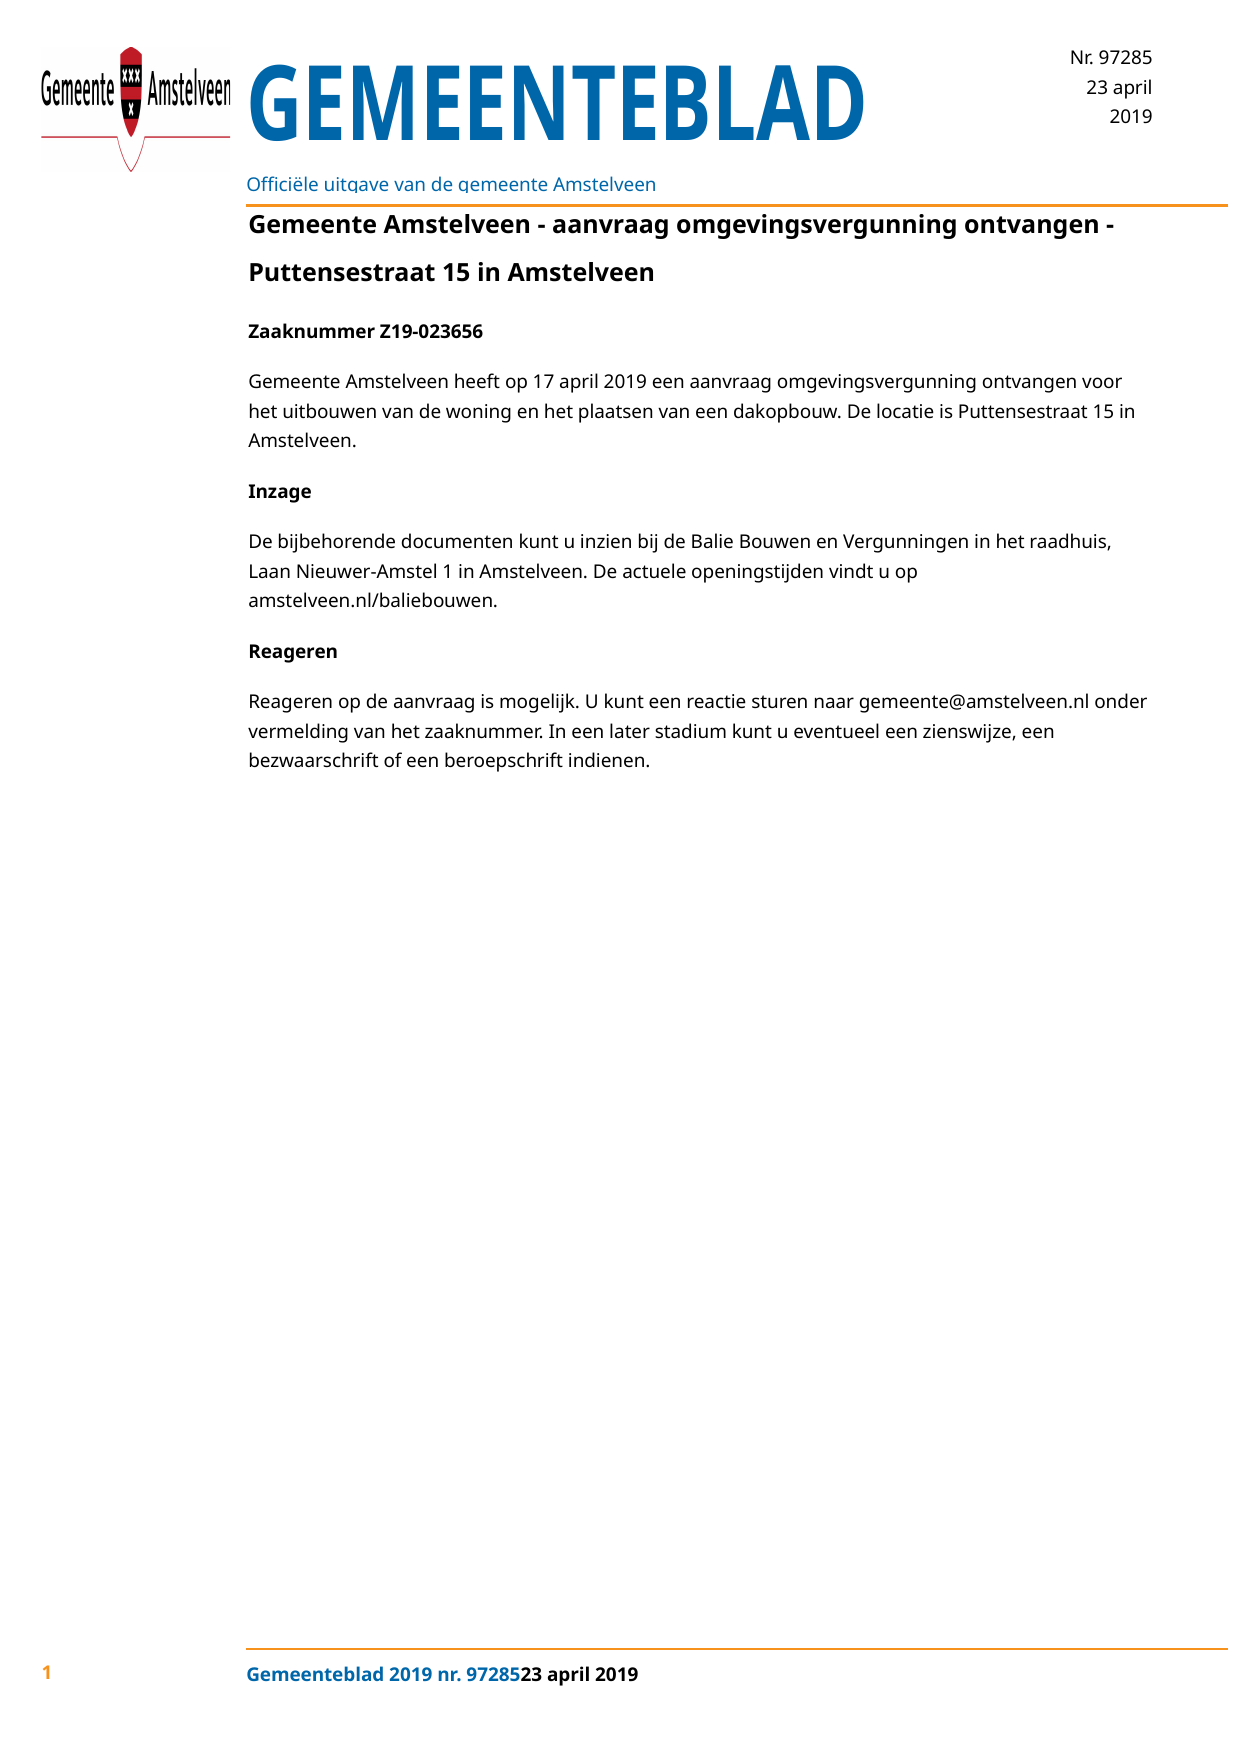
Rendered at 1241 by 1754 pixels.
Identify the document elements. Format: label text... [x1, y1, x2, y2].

text Reageren [248, 638, 1152, 664]
picture [41, 47, 231, 172]
text De bijbehorende documenten kunt u inzien bij de Balie Bouwen en Vergunningen in het raadhuis, Laan Nieuwer-Amstel 1 in Amstelveen. De actuele openingstijden vindt u op amstelveen.nl/baliebouwen. [248, 528, 1152, 613]
text Zaaknummer Z19-023656 [248, 318, 1152, 344]
text Reageren op de aanvraag is mogelijk. U kunt een reactie sturen naar gemeente@amstelveen.nl onder vermelding van het zaaknummer. In een later stadium kunt u eventueel een zienswijze, een bezwaarschrift of een beroepschrift indienen. [248, 688, 1152, 773]
text Gemeente Amstelveen - aanvraag omgevingsvergunning ontvangen - Puttensestraat 15 in Amstelveen [248, 207, 1152, 288]
text Inzage [248, 478, 1152, 504]
text Gemeente Amstelveen heeft op 17 april 2019 een aanvraag omgevingsvergunning ontvangen voor het uitbouwen van de woning en het plaatsen van een dakopbouw. De locatie is Puttensestraat 15 in Amstelveen. [248, 368, 1152, 453]
